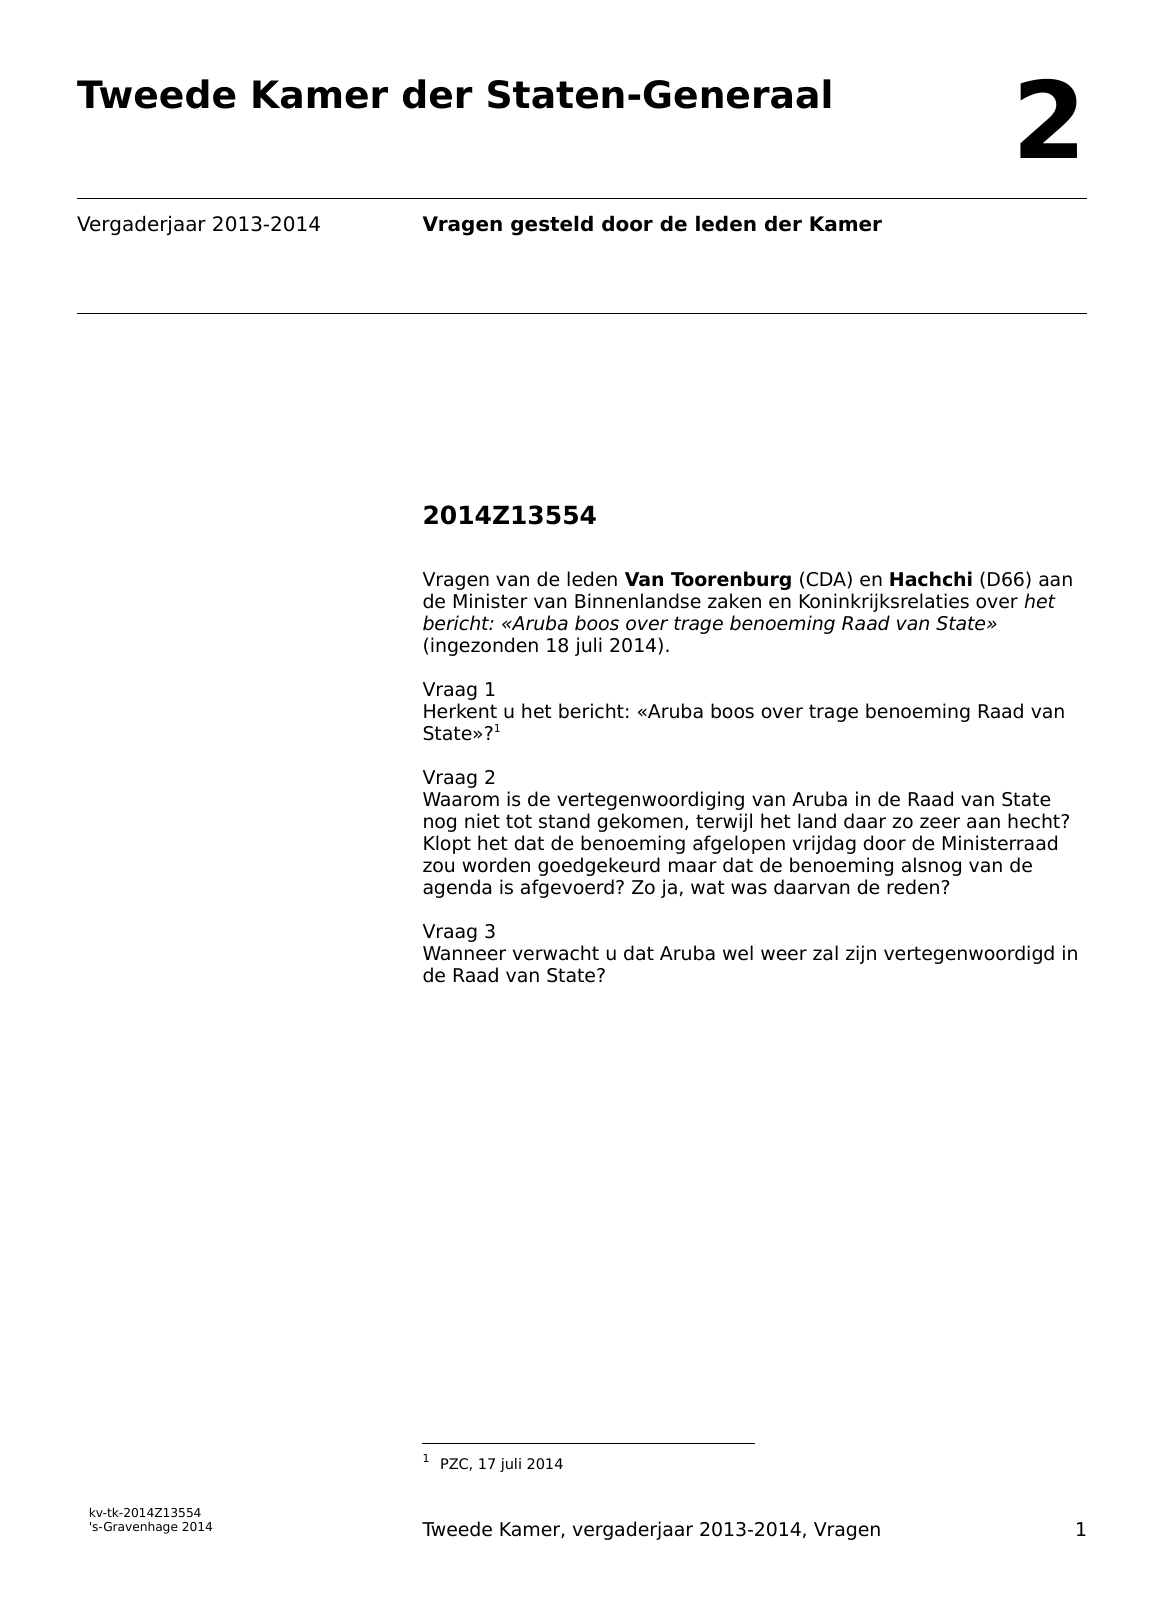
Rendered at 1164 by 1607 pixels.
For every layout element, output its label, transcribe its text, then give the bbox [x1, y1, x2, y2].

text Vragen van de leden Van Toorenburg (CDA) en Hachchi (D66) aan de Minister van Binnenlandse zaken en Koninkrijksrelaties over het bericht: «Aruba boos over trage benoeming Raad van State» (ingezonden 18 juli 2014). [422, 569, 1087, 657]
text 's-Gravenhage 2014 [88, 1520, 323, 1534]
text 2014Z13554 [422, 501, 1087, 531]
table_header 2 [886, 59, 1087, 198]
table_cell Vragen gesteld door de leden der Kamer [422, 199, 1087, 313]
text Waarom is de vertegenwoordiging van Aruba in de Raad van State nog niet tot stand gekomen, terwijl het land daar zo zeer aan hecht? Klopt het dat de benoeming afgelopen vrijdag door de Ministerraad zou worden goedgekeurd maar dat de benoeming alsnog van de agenda is afgevoerd? Zo ja, wat was daarvan de reden? [422, 789, 1087, 899]
table_cell Vergaderjaar 2013-2014 [77, 199, 422, 313]
text Herkent u het bericht: «Aruba boos over trage benoeming Raad van State»? [422, 701, 1087, 745]
text Wanneer verwacht u dat Aruba wel weer zal zijn vertegenwoordigd in de Raad van State? [422, 943, 1087, 987]
text kv-tk-2014Z13554 [88, 1506, 323, 1520]
table_header Tweede Kamer der Staten-Generaal [77, 59, 886, 198]
text Vraag 3 [422, 921, 1087, 943]
text Vraag 1 [422, 679, 1087, 701]
text PZC, 17 juli 2014 [422, 1452, 1087, 1474]
text Vraag 2 [422, 767, 1087, 789]
